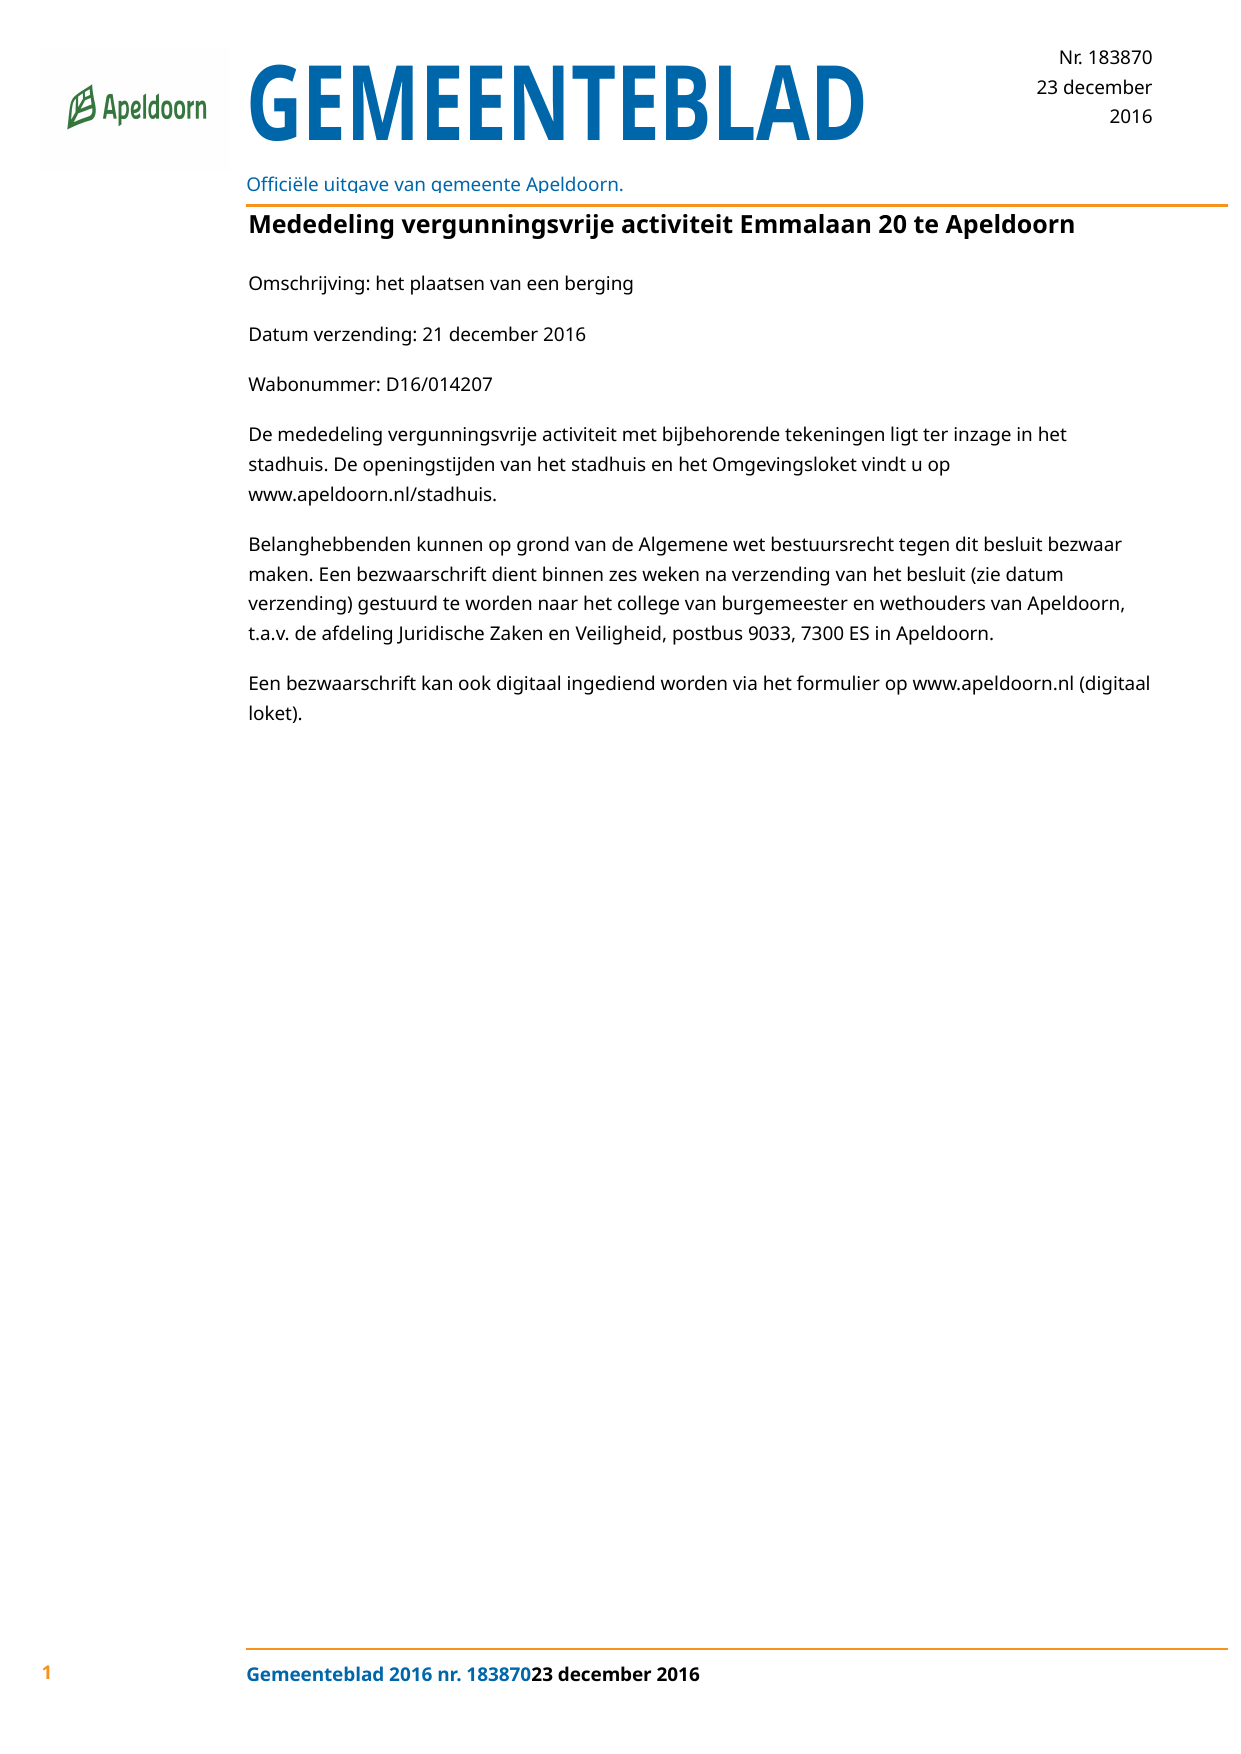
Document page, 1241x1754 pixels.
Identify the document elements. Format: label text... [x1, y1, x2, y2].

text Omschrijving: het plaatsen van een berging [248, 270, 1152, 296]
text Datum verzending: 21 december 2016 [248, 321, 1152, 346]
picture [41, 47, 231, 172]
text Mededeling vergunningsvrije activiteit Emmalaan 20 te Apeldoorn [248, 207, 1152, 241]
text De mededeling vergunningsvrije activiteit met bijbehorende tekeningen ligt ter inzage in het stadhuis. De openingstijden van het stadhuis en het Omgevingsloket vindt u op www.apeldoorn.nl/stadhuis. [248, 422, 1152, 506]
text Belanghebbenden kunnen op grond van de Algemene wet bestuursrecht tegen dit besluit bezwaar maken. Een bezwaarschrift dient binnen zes weken na verzending van het besluit (zie datum verzending) gestuurd te worden naar het college van burgemeester en wethouders van Apeldoorn, t.a.v. de afdeling Juridische Zaken en Veiligheid, postbus 9033, 7300 ES in Apeldoorn. [248, 531, 1152, 646]
text Een bezwaarschrift kan ook digitaal ingediend worden via het formulier op www.apeldoorn.nl (digitaal loket). [248, 670, 1152, 726]
text Wabonummer: D16/014207 [248, 371, 1152, 397]
